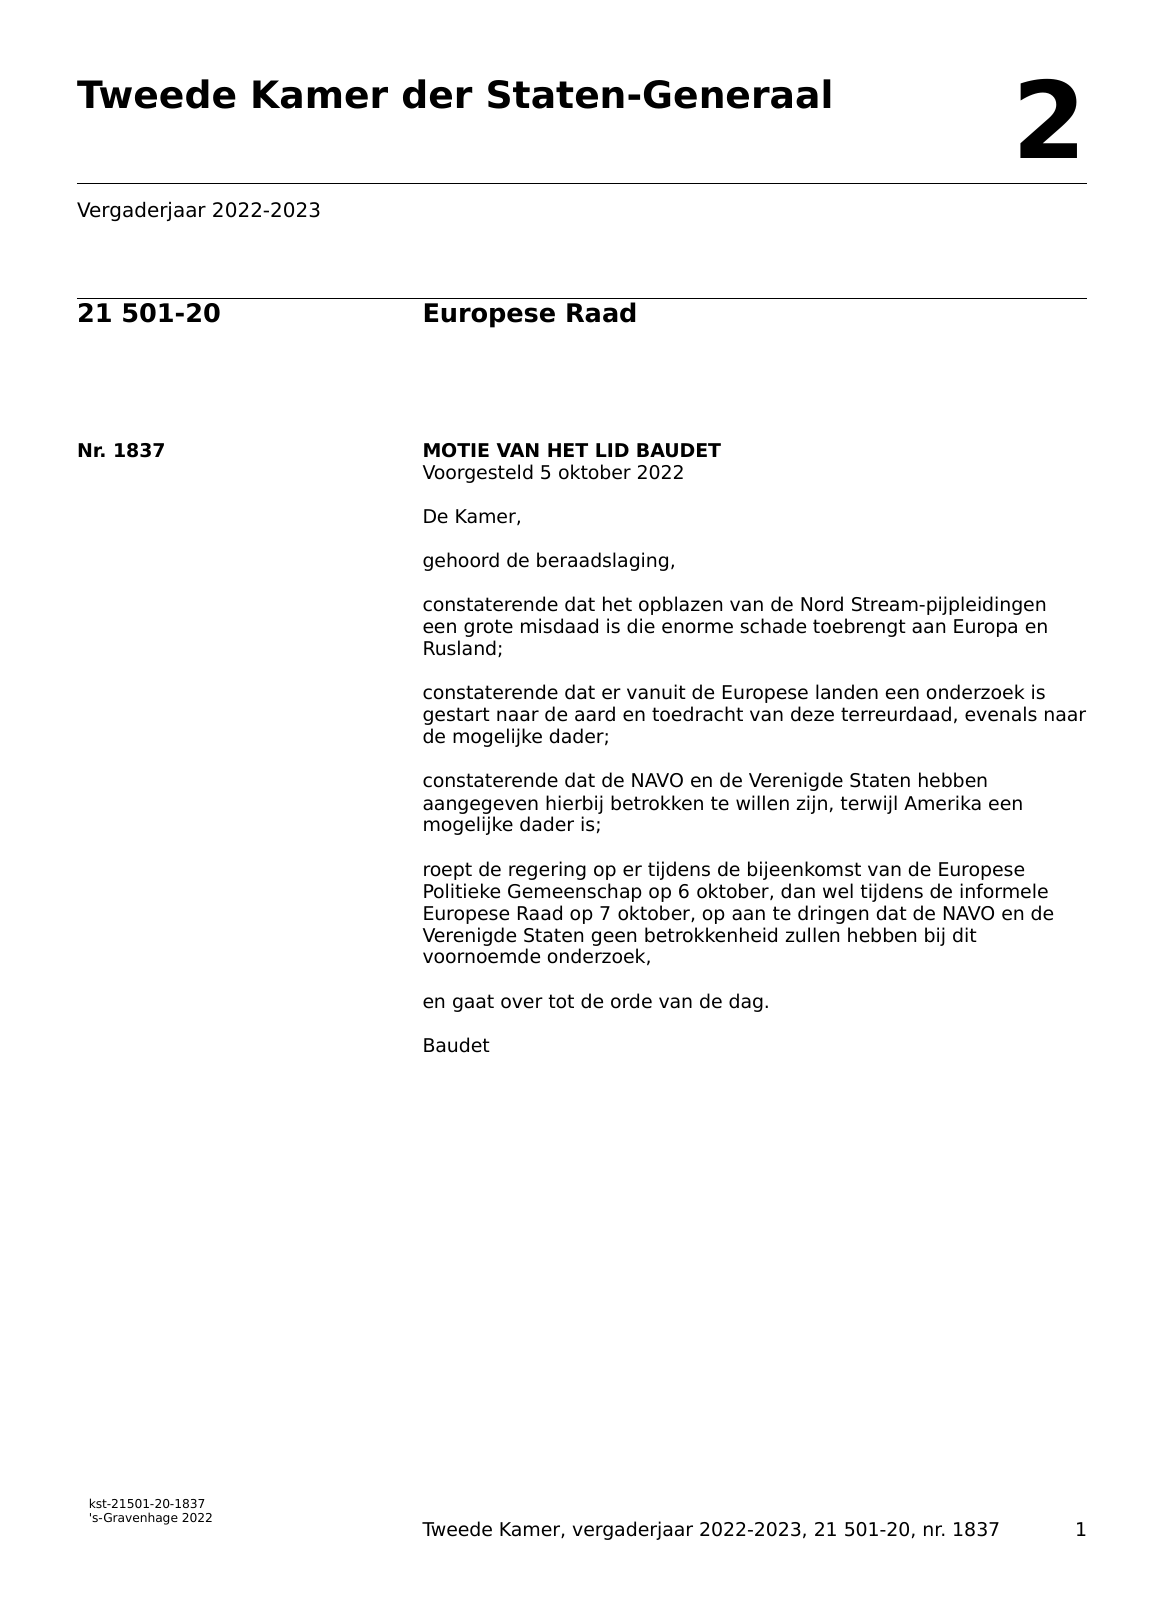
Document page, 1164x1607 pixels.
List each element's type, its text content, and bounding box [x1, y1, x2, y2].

table_cell Vergaderjaar 2022-2023 [77, 184, 1087, 298]
table_header Tweede Kamer der Staten-Generaal [77, 59, 886, 183]
subtitle Nr. 1837 MOTIE VAN HET LID BAUDET [77, 440, 1087, 462]
subtitle 21 501-20 Europese Raad [77, 299, 1087, 329]
text constaterende dat er vanuit de Europese landen een onderzoek is gestart naar de aard en toedracht van deze terreurdaad, evenals naar de mogelijke dader; [422, 682, 1087, 748]
text De Kamer, [422, 506, 1087, 528]
text en gaat over tot de orde van de dag. [422, 991, 1087, 1013]
text Baudet [422, 1035, 1087, 1057]
text roept de regering op er tijdens de bijeenkomst van de Europese Politieke Gemeenschap op 6 oktober, dan wel tijdens de informele Europese Raad op 7 oktober, op aan te dringen dat de NAVO en de Verenigde Staten geen betrokkenheid zullen hebben bij dit voornoemde onderzoek, [422, 858, 1087, 968]
text kst-21501-20-1837 [88, 1497, 323, 1511]
table_header 2 [886, 59, 1087, 183]
text constaterende dat de NAVO en de Verenigde Staten hebben aangegeven hierbij betrokken te willen zijn, terwijl Amerika een mogelijke dader is; [422, 770, 1087, 836]
text constaterende dat het opblazen van de Nord Stream-pijpleidingen een grote misdaad is die enorme schade toebrengt aan Europa en Rusland; [422, 594, 1087, 660]
text gehoord de beraadslaging, [422, 550, 1087, 572]
text Voorgesteld 5 oktober 2022 [422, 462, 1087, 484]
text 's-Gravenhage 2022 [88, 1511, 323, 1525]
